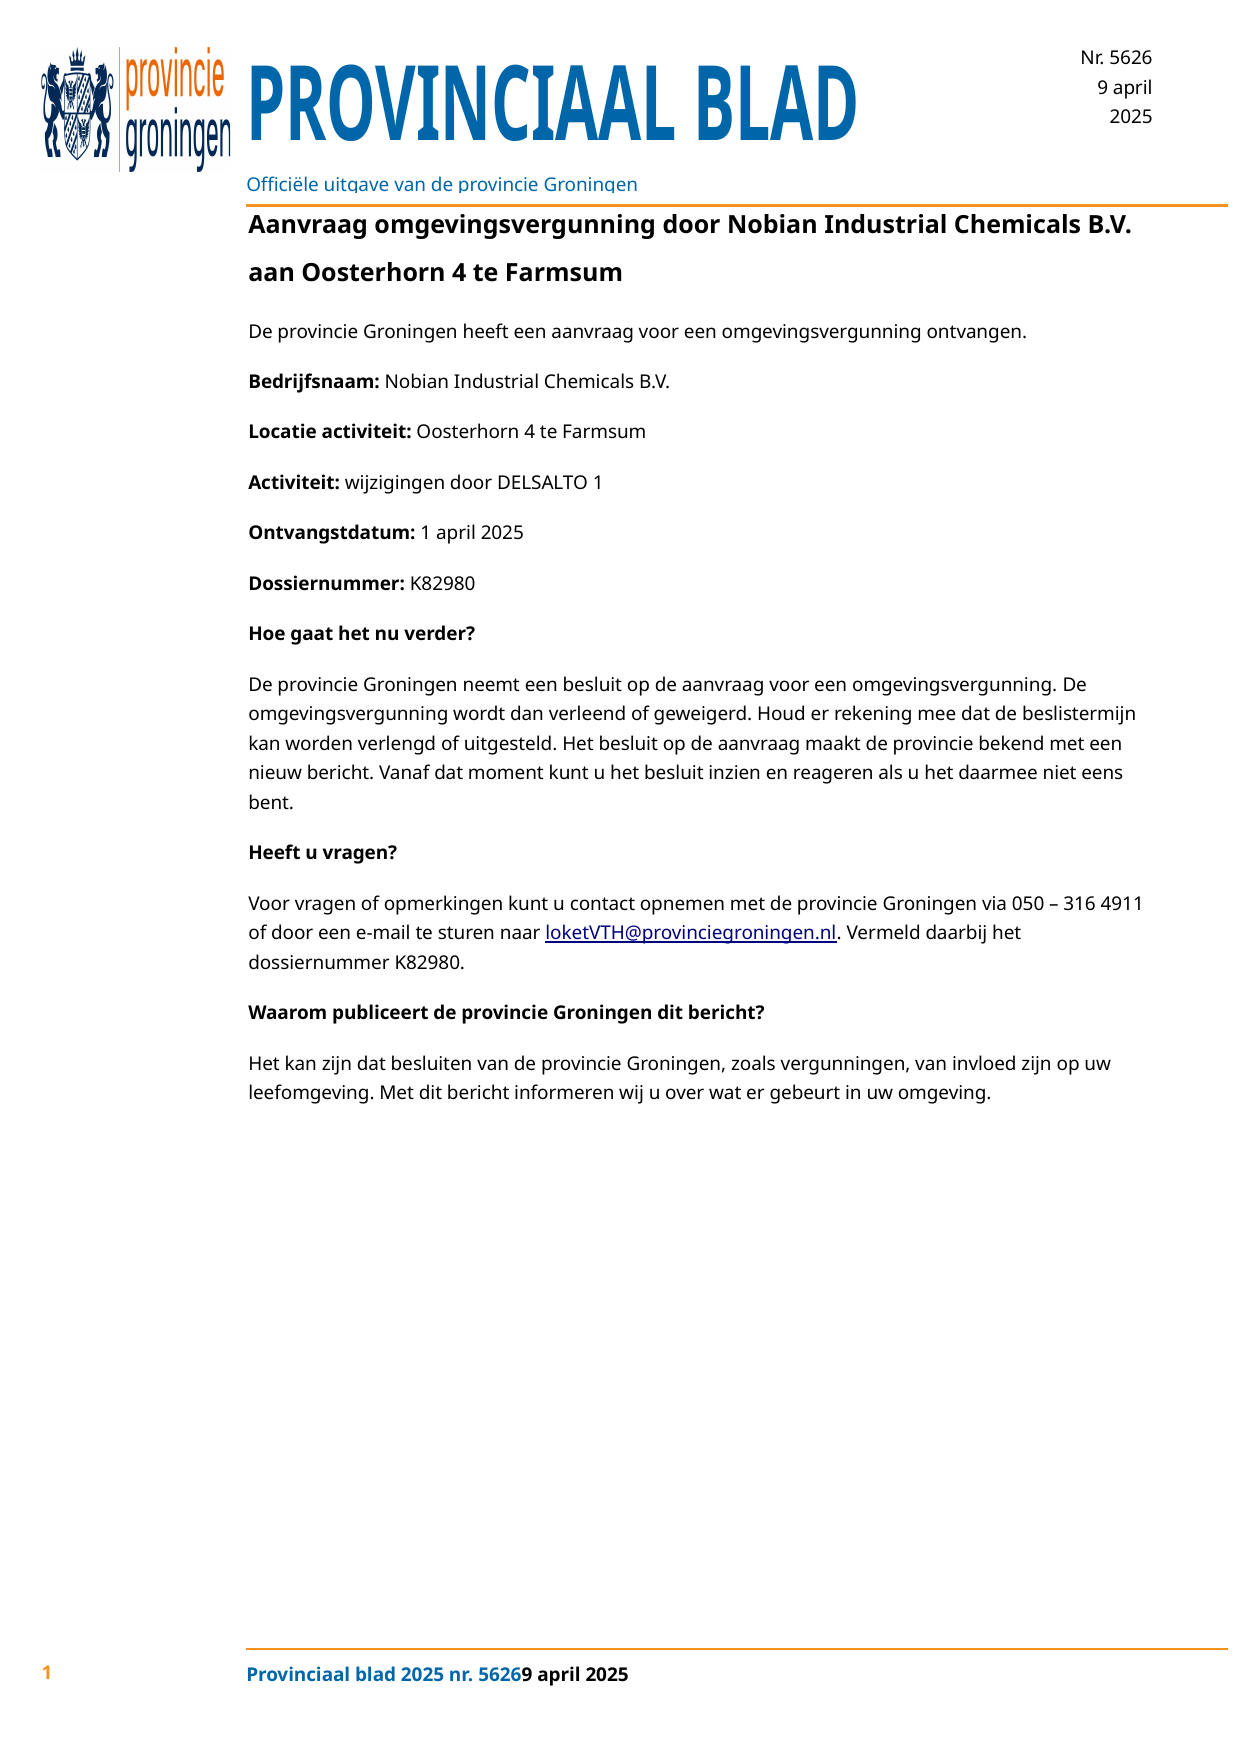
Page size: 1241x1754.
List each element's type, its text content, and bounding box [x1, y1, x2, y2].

picture [41, 47, 231, 172]
text Het kan zijn dat besluiten van de provincie Groningen, zoals vergunningen, van invloed zijn op uw leefomgeving. Met dit bericht informeren wij u over wat er gebeurt in uw omgeving. [248, 1050, 1152, 1105]
text Hoe gaat het nu verder? [248, 620, 1152, 646]
text Activiteit: wijzigingen door DELSALTO 1 [248, 469, 1152, 495]
text Ontvangstdatum: 1 april 2025 [248, 519, 1152, 545]
text Waarom publiceert de provincie Groningen dit bericht? [248, 999, 1152, 1025]
text Heeft u vragen? [248, 839, 1152, 865]
text De provincie Groningen heeft een aanvraag voor een omgevingsvergunning ontvangen. [248, 318, 1152, 344]
text De provincie Groningen neemt een besluit op de aanvraag voor een omgevingsvergunning. De omgevingsvergunning wordt dan verleend of geweigerd. Houd er rekening mee dat de beslistermijn kan worden verlengd of uitgesteld. Het besluit op de aanvraag maakt de provincie bekend met een nieuw bericht. Vanaf dat moment kunt u het besluit inzien en reageren als u het daarmee niet eens bent. [248, 671, 1152, 815]
text Locatie activiteit: Oosterhorn 4 te Farmsum [248, 419, 1152, 444]
text Dossiernummer: K82980 [248, 570, 1152, 596]
text Aanvraag omgevingsvergunning door Nobian Industrial Chemicals B.V. aan Oosterhorn 4 te Farmsum [248, 207, 1152, 288]
text Voor vragen of opmerkingen kunt u contact opnemen met de provincie Groningen via 050 – 316 4911 of door een e-mail te sturen naar loketVTH@provinciegroningen.nl. Vermeld daarbij het dossiernummer K82980. [248, 890, 1152, 975]
text Bedrijfsnaam: Nobian Industrial Chemicals B.V. [248, 368, 1152, 394]
